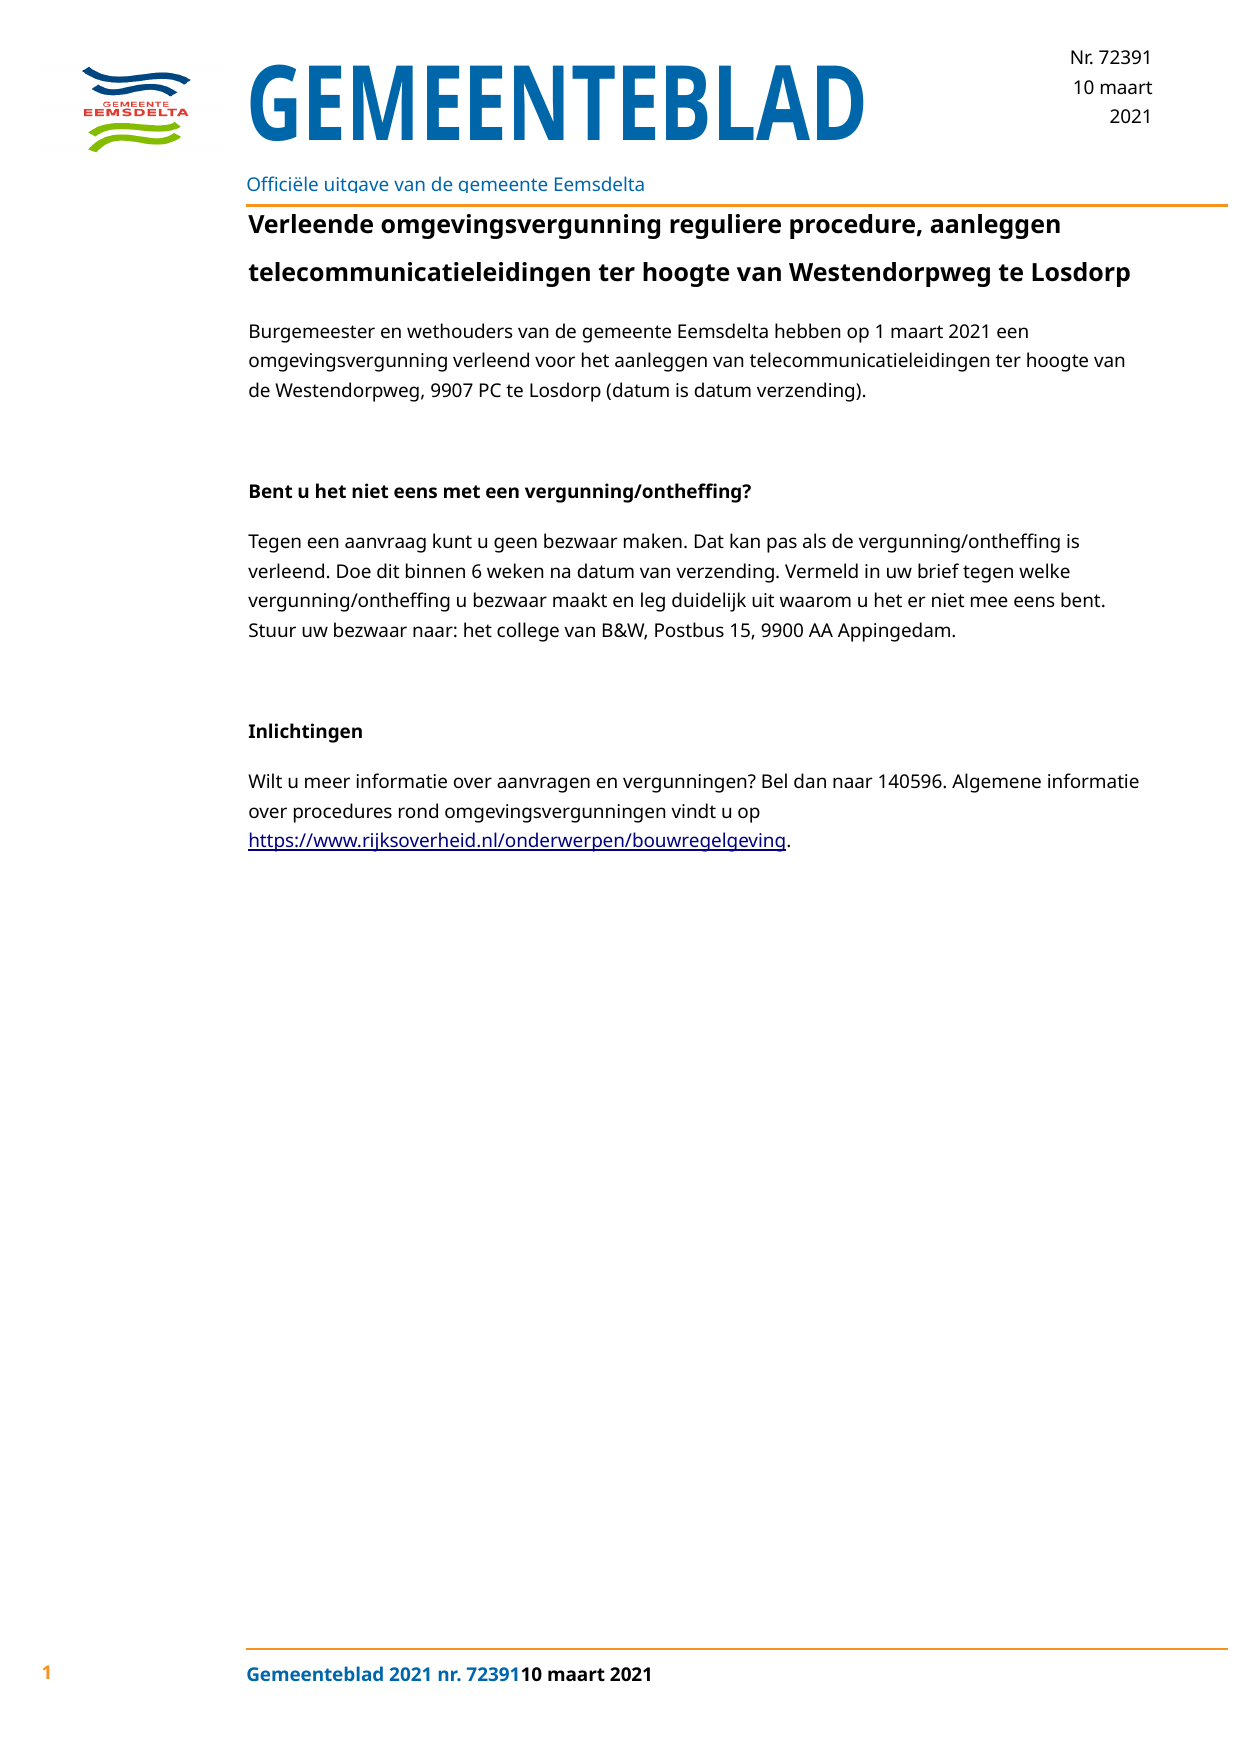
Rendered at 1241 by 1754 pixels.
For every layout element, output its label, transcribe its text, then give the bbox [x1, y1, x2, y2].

text Wilt u meer informatie over aanvragen en vergunningen? Bel dan naar 140596. Algemene informatie over procedures rond omgevingsvergunningen vindt u op https://www.rijksoverheid.nl/onderwerpen/bouwregelgeving. [248, 768, 1152, 853]
picture [41, 47, 231, 172]
text Verleende omgevingsvergunning reguliere procedure, aanleggen telecommunicatieleidingen ter hoogte van Westendorpweg te Losdorp [248, 207, 1152, 288]
text Inlichtingen [248, 718, 1152, 744]
text Burgemeester en wethouders van de gemeente Eemsdelta hebben op 1 maart 2021 een omgevingsvergunning verleend voor het aanleggen van telecommunicatieleidingen ter hoogte van de Westendorpweg, 9907 PC te Losdorp (datum is datum verzending). [248, 318, 1152, 403]
text Tegen een aanvraag kunt u geen bezwaar maken. Dat kan pas als de vergunning/ontheffing is verleend. Doe dit binnen 6 weken na datum van verzending. Vermeld in uw brief tegen welke vergunning/ontheffing u bezwaar maakt en leg duidelijk uit waarom u het er niet mee eens bent. Stuur uw bezwaar naar: het college van B&W, Postbus 15, 9900 AA Appingedam. [248, 528, 1152, 643]
text Bent u het niet eens met een vergunning/ontheffing? [248, 478, 1152, 504]
